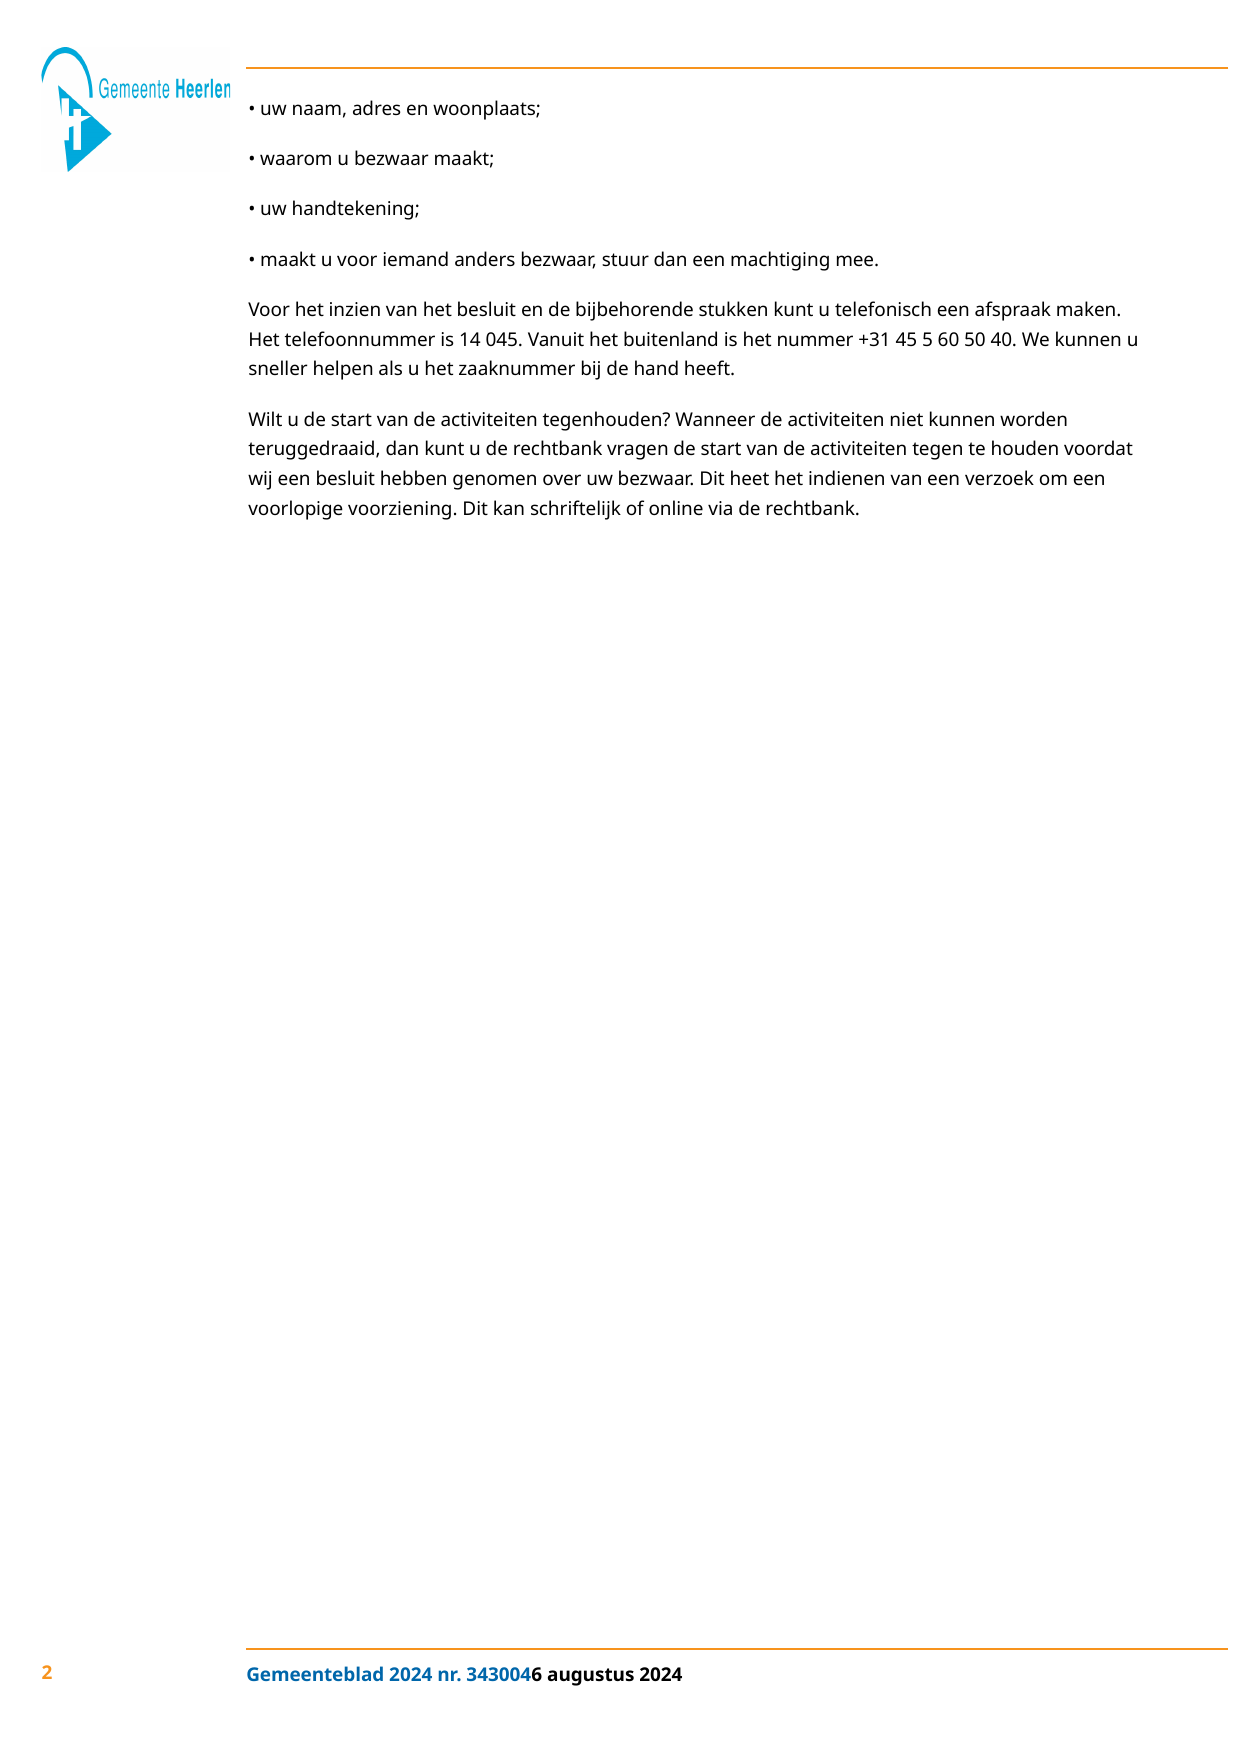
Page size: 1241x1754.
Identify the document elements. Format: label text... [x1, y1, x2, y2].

text • waarom u bezwaar maakt; [248, 145, 1152, 171]
text Voor het inzien van het besluit en de bijbehorende stukken kunt u telefonisch een afspraak maken. Het telefoonnummer is 14 045. Vanuit het buitenland is het nummer +31 45 5 60 50 40. We kunnen u sneller helpen als u het zaaknummer bij de hand heeft. [248, 296, 1152, 381]
picture [41, 47, 231, 172]
text Wilt u de start van de activiteiten tegenhouden? Wanneer de activiteiten niet kunnen worden teruggedraaid, dan kunt u de rechtbank vragen de start van de activiteiten tegen te houden voordat wij een besluit hebben genomen over uw bezwaar. Dit heet het indienen van een verzoek om een voorlopige voorziening. Dit kan schriftelijk of online via de rechtbank. [248, 406, 1152, 521]
picture [41, 47, 59, 70]
text • uw naam, adres en woonplaats; [248, 95, 1152, 121]
text • maakt u voor iemand anders bezwaar, stuur dan een machtiging mee. [248, 246, 1152, 272]
text • uw handtekening; [248, 196, 1152, 221]
